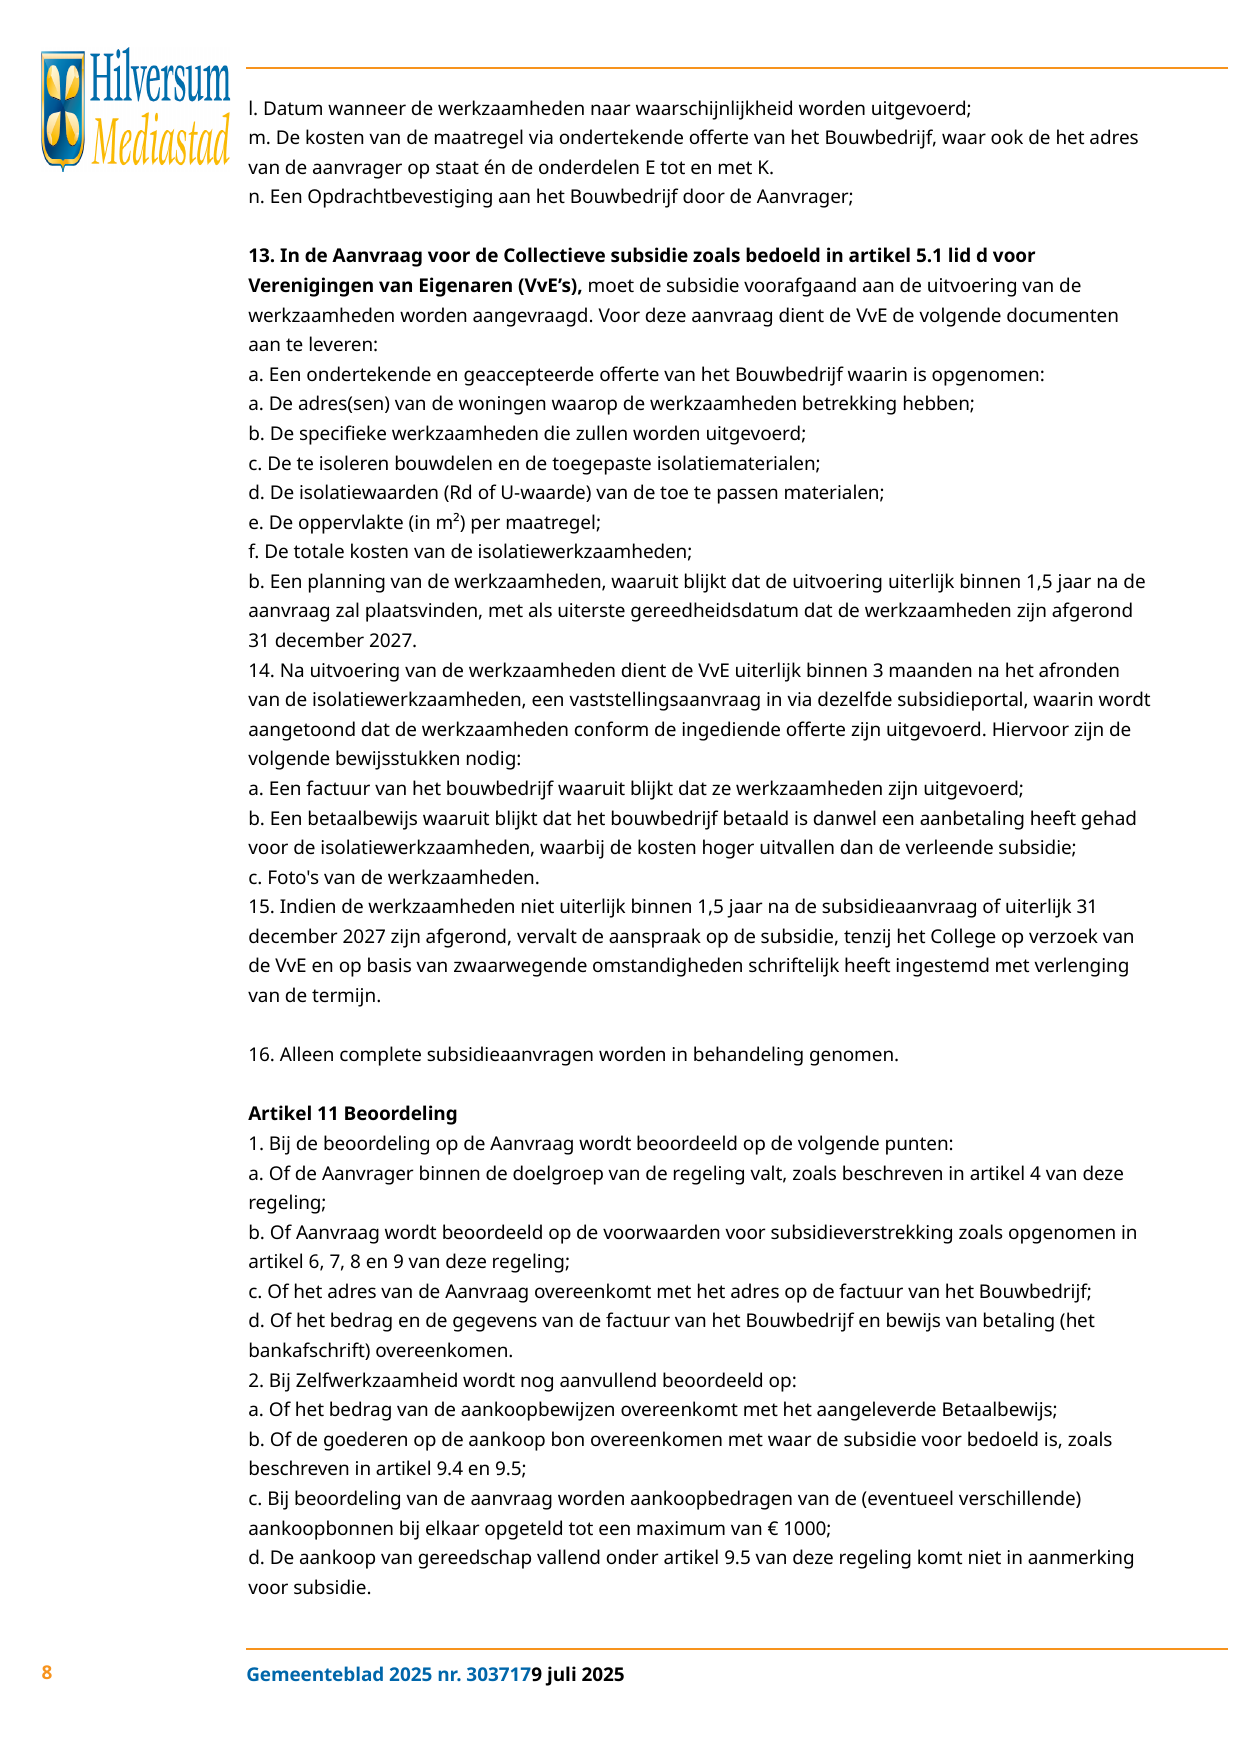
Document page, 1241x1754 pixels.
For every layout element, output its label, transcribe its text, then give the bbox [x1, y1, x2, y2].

text f. De totale kosten van de isolatiewerkzaamheden; [248, 538, 1152, 564]
text 15. Indien de werkzaamheden niet uiterlijk binnen 1,5 jaar na de subsidieaanvraag of uiterlijk 31 december 2027 zijn afgerond, vervalt de aanspraak op de subsidie, tenzij het College op verzoek van de VvE en op basis van zwaarwegende omstandigheden schriftelijk heeft ingestemd met verlenging van de termijn. [248, 893, 1152, 1008]
text 1. Bij de beoordeling op de Aanvraag wordt beoordeeld op de volgende punten: [248, 1130, 1152, 1156]
text c. Foto's van de werkzaamheden. [248, 864, 1152, 890]
text n. Een Opdrachtbevestiging aan het Bouwbedrijf door de Aanvrager; [248, 183, 1152, 209]
text d. De isolatiewaarden (Rd of U-waarde) van de toe te passen materialen; [248, 479, 1152, 505]
text m. De kosten van de maatregel via ondertekende offerte van het Bouwbedrijf, waar ook de het adres van de aanvrager op staat én de onderdelen E tot en met K. [248, 124, 1152, 180]
text d. Of het bedrag en de gegevens van de factuur van het Bouwbedrijf en bewijs van betaling (het bankafschrift) overeenkomen. [248, 1308, 1152, 1363]
text a. Of de Aanvrager binnen de doelgroep van de regeling valt, zoals beschreven in artikel 4 van deze regeling; [248, 1160, 1152, 1215]
text l. Datum wanneer de werkzaamheden naar waarschijnlijkheid worden uitgevoerd; [248, 95, 1152, 121]
text a. Een ondertekende en geaccepteerde offerte van het Bouwbedrijf waarin is opgenomen: [248, 361, 1152, 387]
text 16. Alleen complete subsidieaanvragen worden in behandeling genomen. [248, 1041, 1152, 1067]
text b. De specifieke werkzaamheden die zullen worden uitgevoerd; [248, 420, 1152, 446]
text b. Een planning van de werkzaamheden, waaruit blijkt dat de uitvoering uiterlijk binnen 1,5 jaar na de aanvraag zal plaatsvinden, met als uiterste gereedheidsdatum dat de werkzaamheden zijn afgerond 31 december 2027. [248, 568, 1152, 653]
text c. Bij beoordeling van de aanvraag worden aankoopbedragen van de (eventueel verschillende) aankoopbonnen bij elkaar opgeteld tot een maximum van € 1000; [248, 1485, 1152, 1541]
text a. Of het bedrag van de aankoopbewijzen overeenkomt met het aangeleverde Betaalbewijs; [248, 1396, 1152, 1422]
text c. Of het adres van de Aanvraag overeenkomt met het adres op de factuur van het Bouwbedrijf; [248, 1278, 1152, 1304]
text Artikel 11 Beoordeling [248, 1101, 1152, 1126]
text d. De aankoop van gereedschap vallend onder artikel 9.5 van deze regeling komt niet in aanmerking voor subsidie. [248, 1544, 1152, 1600]
text e. De oppervlakte (in m²) per maatregel; [248, 509, 1152, 535]
text 14. Na uitvoering van de werkzaamheden dient de VvE uiterlijk binnen 3 maanden na het afronden van de isolatiewerkzaamheden, een vaststellingsaanvraag in via dezelfde subsidieportal, waarin wordt aangetoond dat de werkzaamheden conform de ingediende offerte zijn uitgevoerd. Hiervoor zijn de volgende bewijsstukken nodig: [248, 657, 1152, 771]
text a. Een factuur van het bouwbedrijf waaruit blijkt dat ze werkzaamheden zijn uitgevoerd; [248, 775, 1152, 801]
text b. Of Aanvraag wordt beoordeeld op de voorwaarden voor subsidieverstrekking zoals opgenomen in artikel 6, 7, 8 en 9 van deze regeling; [248, 1219, 1152, 1274]
text c. De te isoleren bouwdelen en de toegepaste isolatiematerialen; [248, 450, 1152, 476]
text b. Een betaalbewijs waaruit blijkt dat het bouwbedrijf betaald is danwel een aanbetaling heeft gehad voor de isolatiewerkzaamheden, waarbij de kosten hoger uitvallen dan de verleende subsidie; [248, 805, 1152, 860]
text a. De adres(sen) van de woningen waarop de werkzaamheden betrekking hebben; [248, 391, 1152, 416]
picture [41, 47, 231, 172]
text 2. Bij Zelfwerkzaamheid wordt nog aanvullend beoordeeld op: [248, 1367, 1152, 1393]
text 13. In de Aanvraag voor de Collectieve subsidie zoals bedoeld in artikel 5.1 lid d voor Verenigingen van Eigenaren (VvE’s), moet de subsidie voorafgaand aan de uitvoering van de werkzaamheden worden aangevraagd. Voor deze aanvraag dient de VvE de volgende documenten aan te leveren: [248, 243, 1152, 357]
text b. Of de goederen op de aankoop bon overeenkomen met waar de subsidie voor bedoeld is, zoals beschreven in artikel 9.4 en 9.5; [248, 1426, 1152, 1481]
